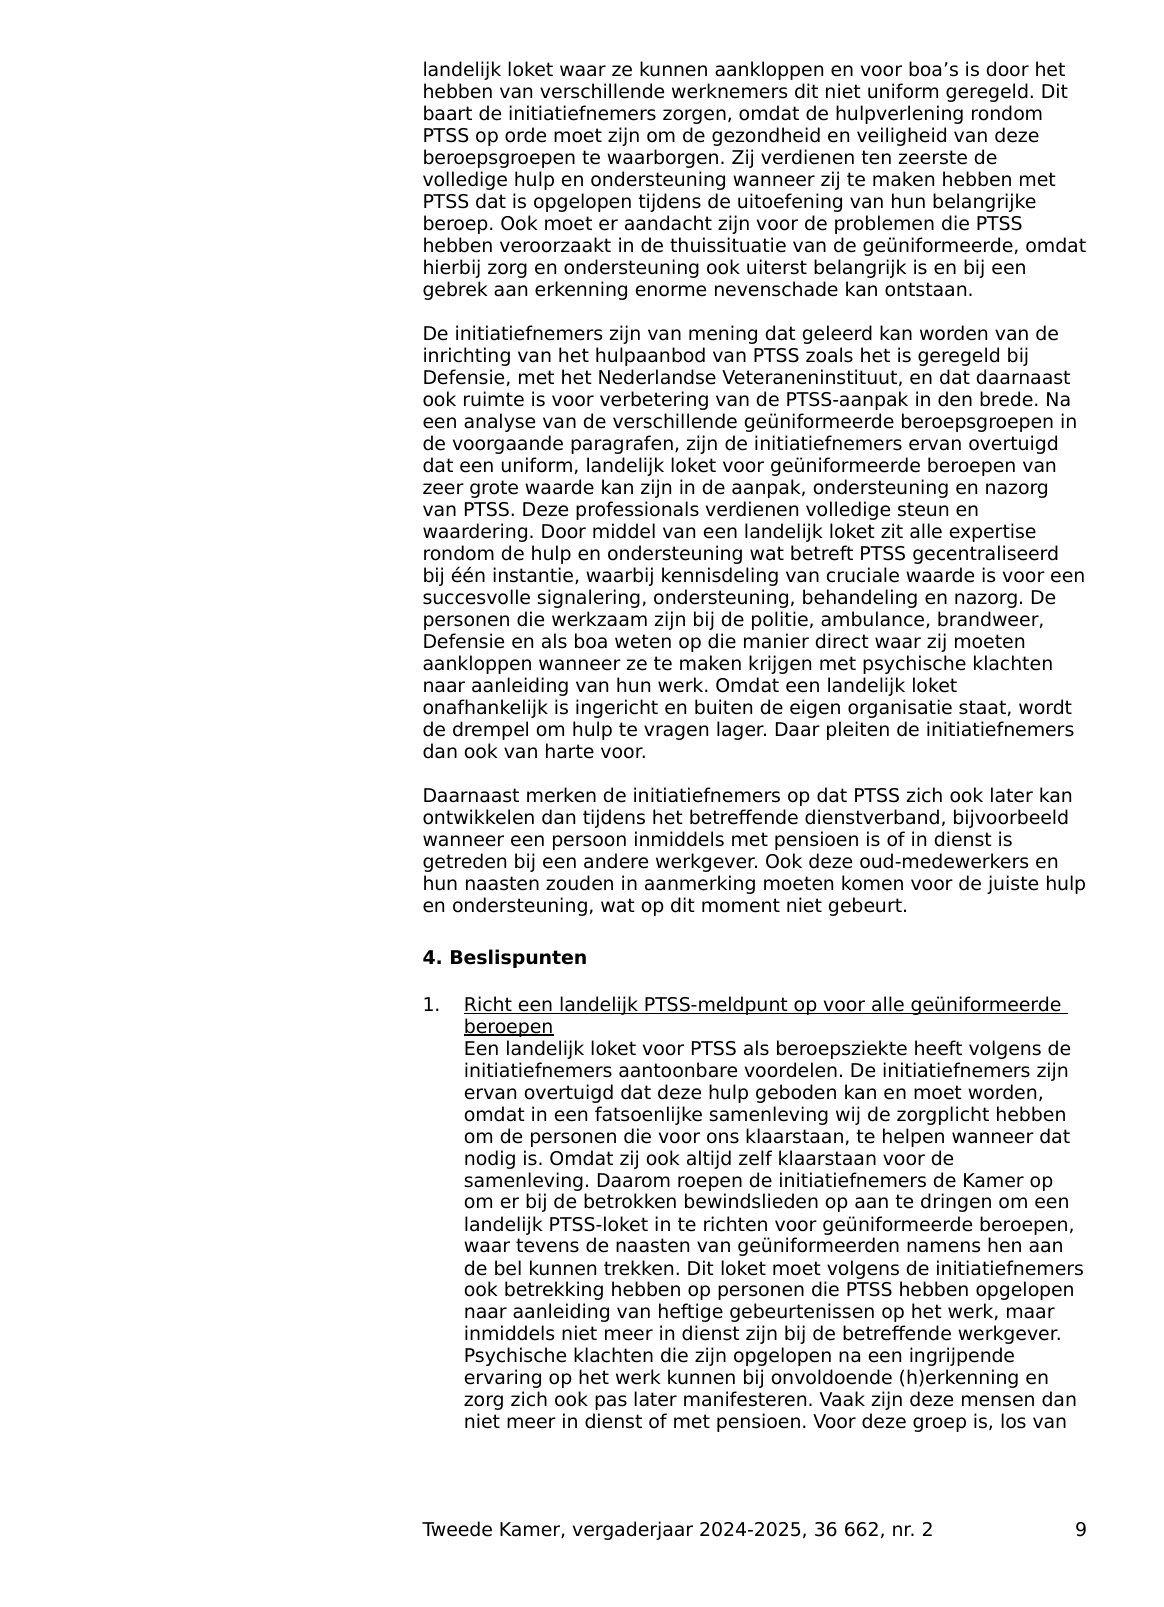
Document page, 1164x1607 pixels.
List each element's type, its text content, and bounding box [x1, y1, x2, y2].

text Daarnaast merken de initiatiefnemers op dat PTSS zich ook later kan ontwikkelen dan tijdens het betreffende dienstverband, bijvoorbeeld wanneer een persoon inmiddels met pensioen is of in dienst is getreden bij een andere werkgever. Ook deze oud-medewerkers en hun naasten zouden in aanmerking moeten komen voor de juiste hulp en ondersteuning, wat op dit moment niet gebeurt. [422, 785, 1087, 917]
text De initiatiefnemers zijn van mening dat geleerd kan worden van de inrichting van het hulpaanbod van PTSS zoals het is geregeld bij Defensie, met het Nederlandse Veteraneninstituut, en dat daarnaast ook ruimte is voor verbetering van de PTSS-aanpak in den brede. Na een analyse van de verschillende geüniformeerde beroepsgroepen in de voorgaande paragrafen, zijn de initiatiefnemers ervan overtuigd dat een uniform, landelijk loket voor geüniformeerde beroepen van zeer grote waarde kan zijn in de aanpak, ondersteuning en nazorg van PTSS. Deze professionals verdienen volledige steun en waardering. Door middel van een landelijk loket zit alle expertise rondom de hulp en ondersteuning wat betreft PTSS gecentraliseerd bij één instantie, waarbij kennisdeling van cruciale waarde is voor een succesvolle signalering, ondersteuning, behandeling en nazorg. De personen die werkzaam zijn bij de politie, ambulance, brandweer, Defensie en als boa weten op die manier direct waar zij moeten aankloppen wanneer ze te maken krijgen met psychische klachten naar aanleiding van hun werk. Omdat een landelijk loket onafhankelijk is ingericht en buiten de eigen organisatie staat, wordt de drempel om hulp te vragen lager. Daar pleiten de initiatiefnemers dan ook van harte voor. [422, 323, 1087, 763]
subtitle 4. Beslispunten [422, 947, 1087, 969]
text landelijk loket waar ze kunnen aankloppen en voor boa’s is door het hebben van verschillende werknemers dit niet uniform geregeld. Dit baart de initiatiefnemers zorgen, omdat de hulpverlening rondom PTSS op orde moet zijn om de gezondheid en veiligheid van deze beroepsgroepen te waarborgen. Zij verdienen ten zeerste de volledige hulp en ondersteuning wanneer zij te maken hebben met PTSS dat is opgelopen tijdens de uitoefening van hun belangrijke beroep. Ook moet er aandacht zijn voor de problemen die PTSS hebben veroorzaakt in de thuissituatie van de geüniformeerde, omdat hierbij zorg en ondersteuning ook uiterst belangrijk is en bij een gebrek aan erkenning enorme nevenschade kan ontstaan. [422, 59, 1087, 301]
text 1. Richt een landelijk PTSS-meldpunt op voor alle geüniformeerde beroepen [422, 994, 1087, 1038]
text Een landelijk loket voor PTSS als beroepsziekte heeft volgens de initiatiefnemers aantoonbare voordelen. De initiatiefnemers zijn ervan overtuigd dat deze hulp geboden kan en moet worden, omdat in een fatsoenlijke samenleving wij de zorgplicht hebben om de personen die voor ons klaarstaan, te helpen wanneer dat nodig is. Omdat zij ook altijd zelf klaarstaan voor de samenleving. Daarom roepen de initiatiefnemers de Kamer op om er bij de betrokken bewindslieden op aan te dringen om een landelijk PTSS-loket in te richten voor geüniformeerde beroepen, waar tevens de naasten van geüniformeerden namens hen aan de bel kunnen trekken. Dit loket moet volgens de initiatiefnemers ook betrekking hebben op personen die PTSS hebben opgelopen naar aanleiding van heftige gebeurtenissen op het werk, maar inmiddels niet meer in dienst zijn bij de betreffende werkgever. Psychische klachten die zijn opgelopen na een ingrijpende ervaring op het werk kunnen bij onvoldoende (h)erkenning en zorg zich ook pas later manifesteren. Vaak zijn deze mensen dan niet meer in dienst of met pensioen. Voor deze groep is, los van [464, 1038, 1087, 1433]
